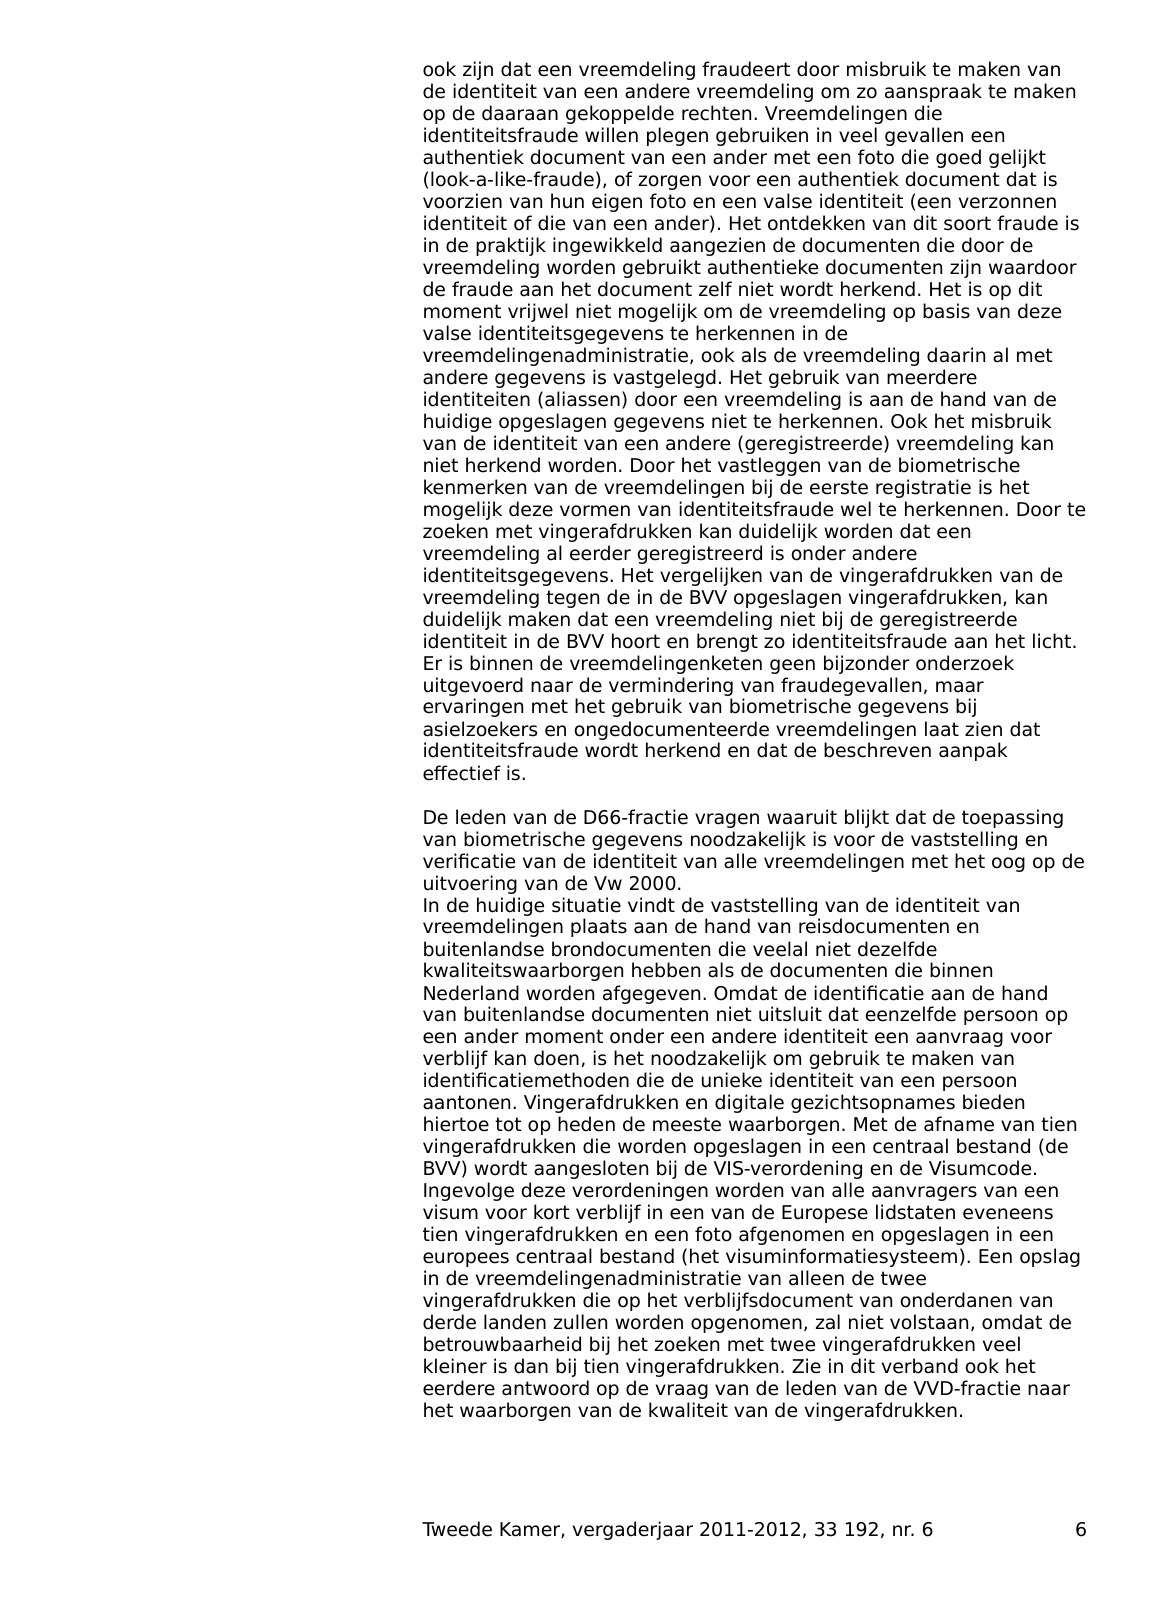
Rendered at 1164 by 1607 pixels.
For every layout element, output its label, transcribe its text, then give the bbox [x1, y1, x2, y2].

text effectief is. [422, 762, 1087, 784]
text In de huidige situatie vindt de vaststelling van de identiteit van vreemdelingen plaats aan de hand van reisdocumenten en buitenlandse brondocumenten die veelal niet dezelfde kwaliteitswaarborgen hebben als de documenten die binnen Nederland worden afgegeven. Omdat de identificatie aan de hand van buitenlandse documenten niet uitsluit dat eenzelfde persoon op een ander moment onder een andere identiteit een aanvraag voor verblijf kan doen, is het noodzakelijk om gebruik te maken van identificatiemethoden die de unieke identiteit van een persoon aantonen. Vingerafdrukken en digitale gezichtsopnames bieden hiertoe tot op heden de meeste waarborgen. Met de afname van tien vingerafdrukken die worden opgeslagen in een centraal bestand (de BVV) wordt aangesloten bij de VIS-verordening en de Visumcode. Ingevolge deze verordeningen worden van alle aanvragers van een visum voor kort verblijf in een van de Europese lidstaten eveneens tien vingerafdrukken en een foto afgenomen en opgeslagen in een europees centraal bestand (het visuminformatiesysteem). Een opslag in de vreemdelingenadministratie van alleen de twee vingerafdrukken die op het verblijfsdocument van onderdanen van derde landen zullen worden opgenomen, zal niet volstaan, omdat de betrouwbaarheid bij het zoeken met twee vingerafdrukken veel kleiner is dan bij tien vingerafdrukken. Zie in dit verband ook het eerdere antwoord op de vraag van de leden van de VVD-fractie naar het waarborgen van de kwaliteit van de vingerafdrukken. [422, 894, 1087, 1422]
text ook zijn dat een vreemdeling fraudeert door misbruik te maken van de identiteit van een andere vreemdeling om zo aanspraak te maken op de daaraan gekoppelde rechten. Vreemdelingen die identiteitsfraude willen plegen gebruiken in veel gevallen een authentiek document van een ander met een foto die goed gelijkt (look-a-like-fraude), of zorgen voor een authentiek document dat is voorzien van hun eigen foto en een valse identiteit (een verzonnen identiteit of die van een ander). Het ontdekken van dit soort fraude is in de praktijk ingewikkeld aangezien de documenten die door de vreemdeling worden gebruikt authentieke documenten zijn waardoor de fraude aan het document zelf niet wordt herkend. Het is op dit moment vrijwel niet mogelijk om de vreemdeling op basis van deze valse identiteitsgegevens te herkennen in de vreemdelingenadministratie, ook als de vreemdeling daarin al met andere gegevens is vastgelegd. Het gebruik van meerdere identiteiten (aliassen) door een vreemdeling is aan de hand van de huidige opgeslagen gegevens niet te herkennen. Ook het misbruik van de identiteit van een andere (geregistreerde) vreemdeling kan niet herkend worden. Door het vastleggen van de biometrische kenmerken van de vreemdelingen bij de eerste registratie is het mogelijk deze vormen van identiteitsfraude wel te herkennen. Door te zoeken met vingerafdrukken kan duidelijk worden dat een vreemdeling al eerder geregistreerd is onder andere identiteitsgegevens. Het vergelijken van de vingerafdrukken van de vreemdeling tegen de in de BVV opgeslagen vingerafdrukken, kan duidelijk maken dat een vreemdeling niet bij de geregistreerde identiteit in de BVV hoort en brengt zo identiteitsfraude aan het licht. [422, 59, 1087, 652]
text Er is binnen de vreemdelingenketen geen bijzonder onderzoek uitgevoerd naar de vermindering van fraudegevallen, maar ervaringen met het gebruik van biometrische gegevens bij asielzoekers en ongedocumenteerde vreemdelingen laat zien dat identiteitsfraude wordt herkend en dat de beschreven aanpak [422, 652, 1087, 762]
text De leden van de D66-fractie vragen waaruit blijkt dat de toepassing van biometrische gegevens noodzakelijk is voor de vaststelling en verificatie van de identiteit van alle vreemdelingen met het oog op de uitvoering van de Vw 2000. [422, 807, 1087, 894]
